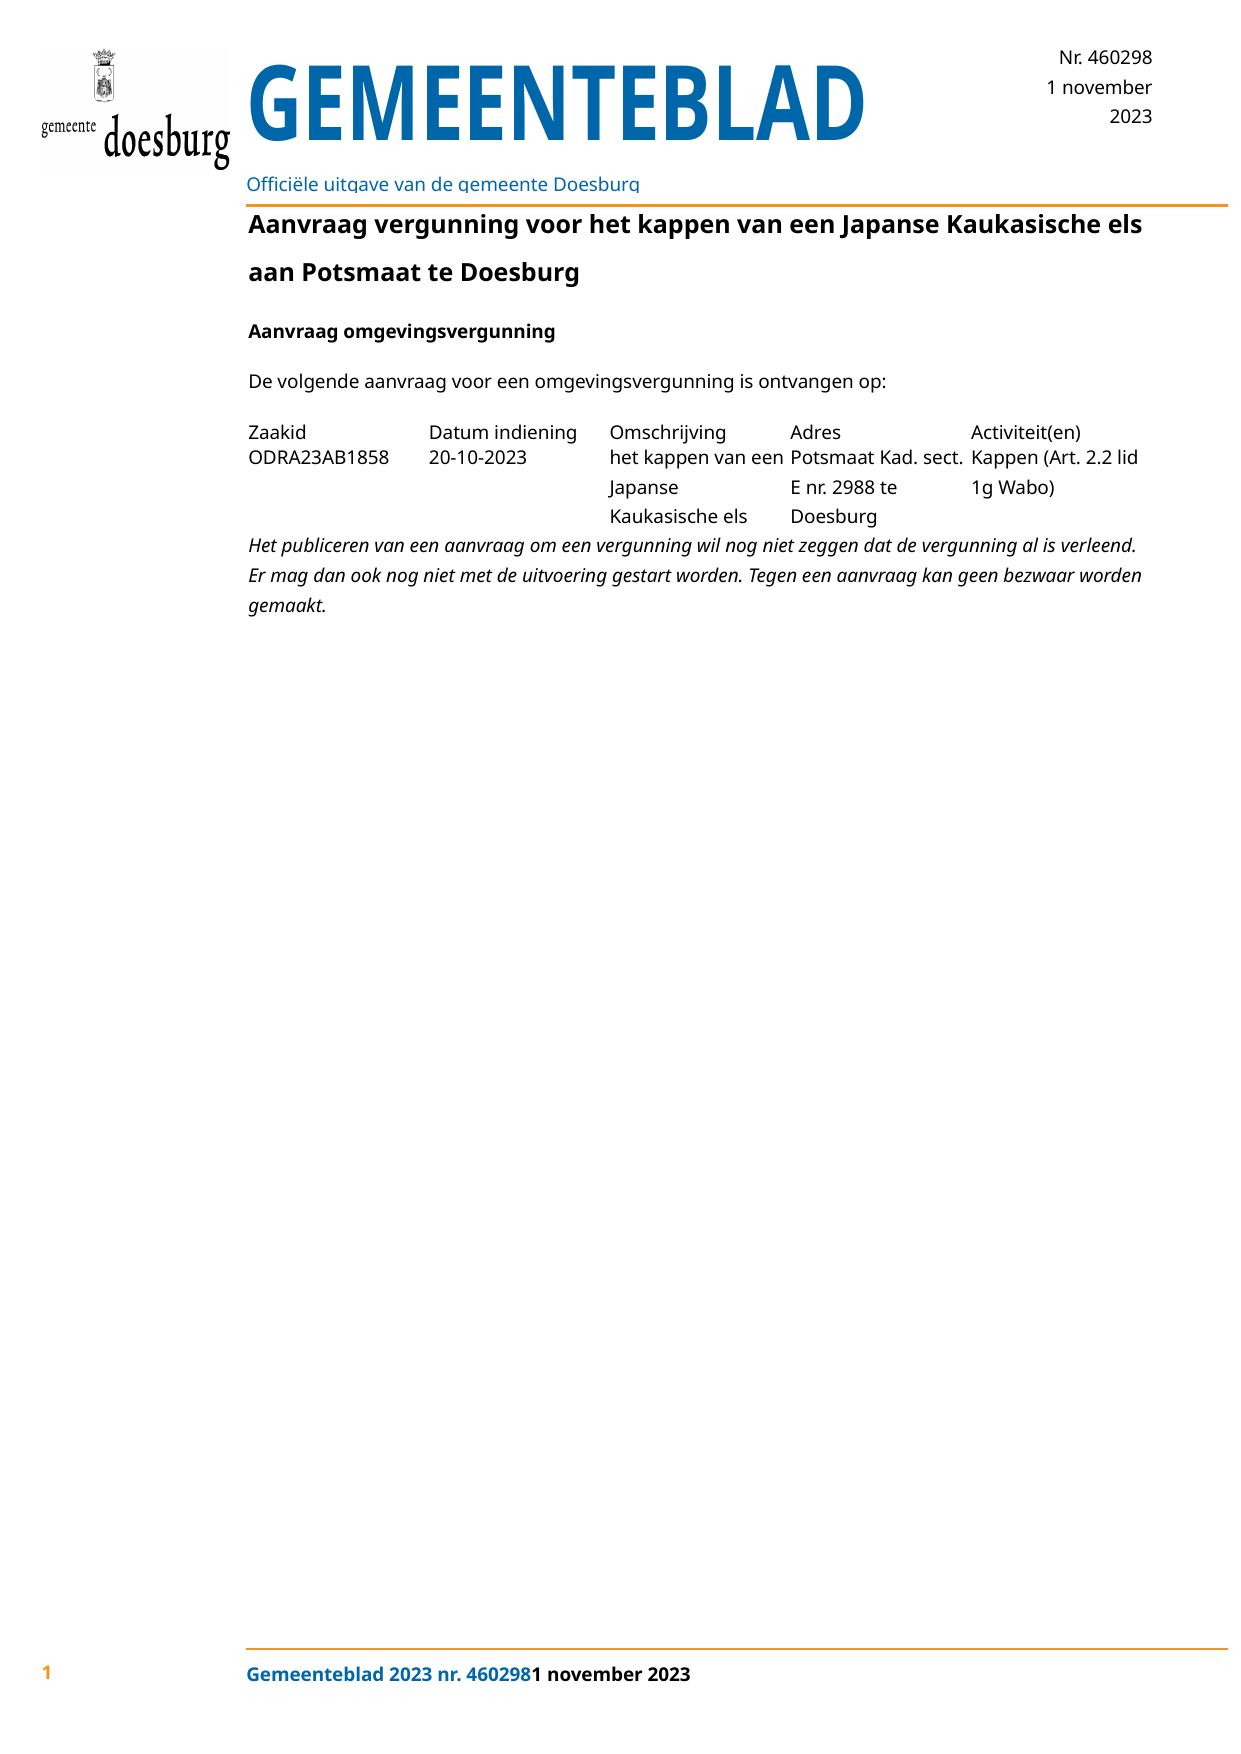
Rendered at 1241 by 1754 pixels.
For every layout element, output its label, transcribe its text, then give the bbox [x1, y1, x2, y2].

table_cell 20-10-2023 [429, 445, 609, 529]
picture [41, 47, 231, 172]
table_cell Kappen (Art. 2.2 lid 1g Wabo) [971, 445, 1152, 529]
table_cell het kappen van een Japanse Kaukasische els [609, 445, 790, 529]
table_cell ODRA23AB1858 [248, 445, 429, 529]
table_cell Potsmaat Kad. sect. E nr. 2988 te Doesburg [790, 445, 971, 529]
table_header Zaakid [248, 419, 429, 444]
table_header Omschrijving [609, 419, 790, 444]
text Aanvraag vergunning voor het kappen van een Japanse Kaukasische els aan Potsmaat te Doesburg [248, 207, 1152, 288]
text Aanvraag omgevingsvergunning [248, 318, 1152, 344]
table_header Activiteit(en) [971, 419, 1152, 444]
table_header Datum indiening [429, 419, 609, 444]
table_header Adres [790, 419, 971, 444]
text Het publiceren van een aanvraag om een vergunning wil nog niet zeggen dat de vergunning al is verleend. Er mag dan ook nog niet met de uitvoering gestart worden. Tegen een aanvraag kan geen bezwaar worden gemaakt. [248, 533, 1152, 618]
text De volgende aanvraag voor een omgevingsvergunning is ontvangen op: [248, 368, 1152, 394]
